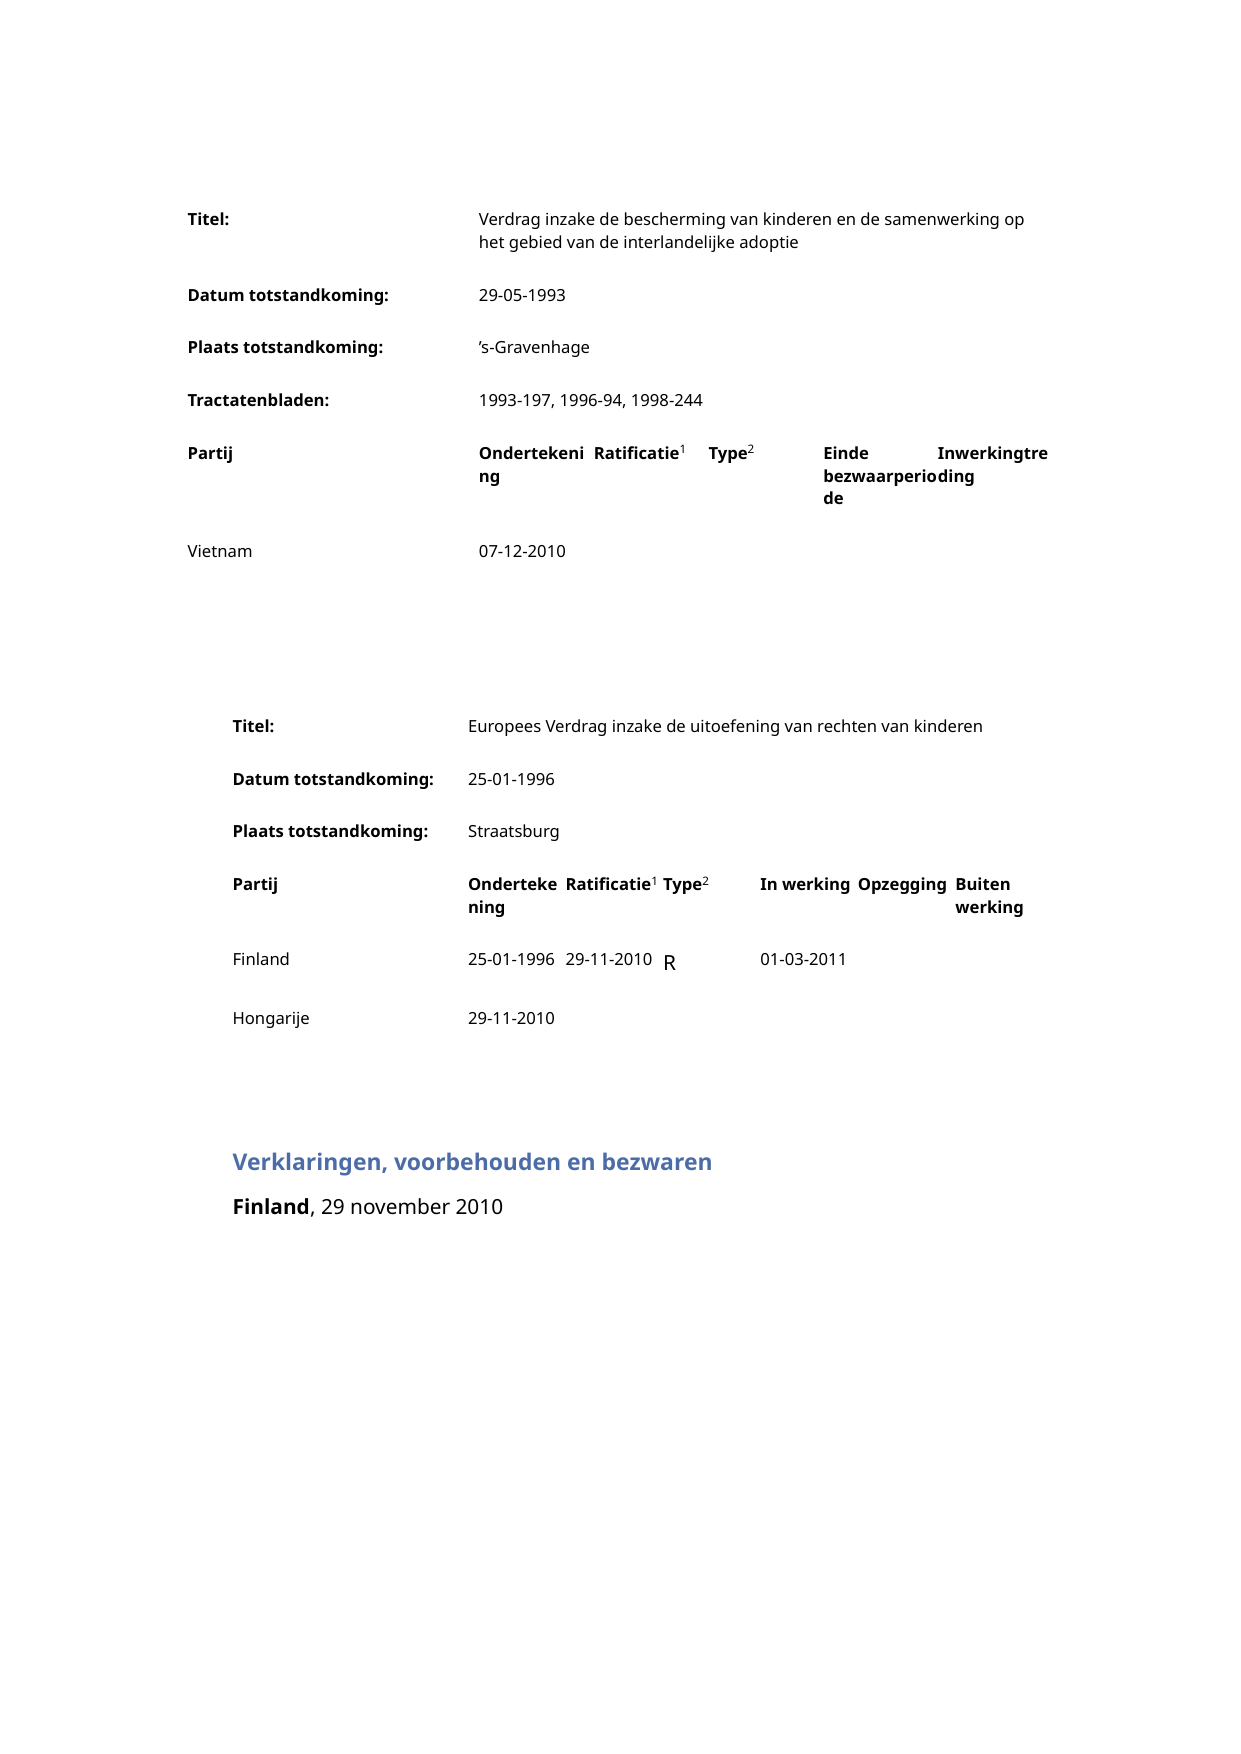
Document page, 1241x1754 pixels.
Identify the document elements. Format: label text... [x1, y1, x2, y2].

table_cell Hongarije [233, 1006, 468, 1065]
table_cell Ratificatie1 [594, 441, 708, 539]
table_cell Plaats totstandkoming: [188, 336, 479, 389]
table_cell Ondertekening [468, 873, 565, 948]
table_cell Partij [233, 873, 468, 948]
table_cell Buiten werking [955, 873, 1053, 948]
table_cell 29-11-2010 [468, 1006, 565, 1065]
table_cell [955, 1006, 1053, 1065]
table_cell [565, 1006, 663, 1065]
table_cell ’s-Gravenhage [479, 336, 1053, 389]
table_cell Opzegging [858, 873, 955, 948]
table_header Europees Verdrag inzake de uitoefening van rechten van kinderen [468, 714, 1053, 767]
table_header Titel: [188, 208, 479, 283]
table_cell Inwerkingtreding [938, 441, 1053, 539]
table_header Titel: [233, 714, 468, 767]
table_cell 25-01-1996 [468, 767, 1053, 820]
table_cell Datum totstandkoming: [188, 283, 479, 336]
table_cell Vietnam [188, 540, 479, 598]
table_cell [823, 540, 938, 598]
table_cell 1993-197, 1996-94, 1998-244 [479, 389, 1053, 441]
table_cell Type2 [708, 441, 823, 539]
table_cell R [663, 948, 760, 1006]
table_cell [708, 540, 823, 598]
table_cell [955, 948, 1053, 1006]
table_cell Finland [233, 948, 468, 1006]
table_cell Datum totstandkoming: [233, 767, 468, 820]
table_cell [594, 540, 708, 598]
table_cell 29-11-2010 [565, 948, 663, 1006]
table_cell Type2 [663, 873, 760, 948]
table_cell Tractatenbladen: [188, 389, 479, 441]
table_header Verdrag inzake de bescherming van kinderen en de samenwerking op het gebied van de interlandelijke adoptie [479, 208, 1053, 283]
text Finland, 29 november 2010 [232, 1192, 1053, 1220]
table_cell Straatsburg [468, 820, 1053, 872]
table_cell Partij [188, 441, 479, 539]
table_cell [858, 1006, 955, 1065]
table_cell Ondertekening [479, 441, 593, 539]
table_cell Ratificatie1 [565, 873, 663, 948]
table_cell 29-05-1993 [479, 283, 1053, 336]
table_cell [858, 948, 955, 1006]
table_cell 07-12-2010 [479, 540, 593, 598]
table_cell Einde bezwaarperiode [823, 441, 938, 539]
table_cell [760, 1006, 858, 1065]
table_cell 25-01-1996 [468, 948, 565, 1006]
table_cell 01-03-2011 [760, 948, 858, 1006]
subtitle Verklaringen, voorbehouden en bezwaren [232, 1146, 1053, 1177]
table_cell In werking [760, 873, 858, 948]
table_cell [663, 1006, 760, 1065]
table_cell [938, 540, 1053, 598]
table_cell Plaats totstandkoming: [233, 820, 468, 872]
